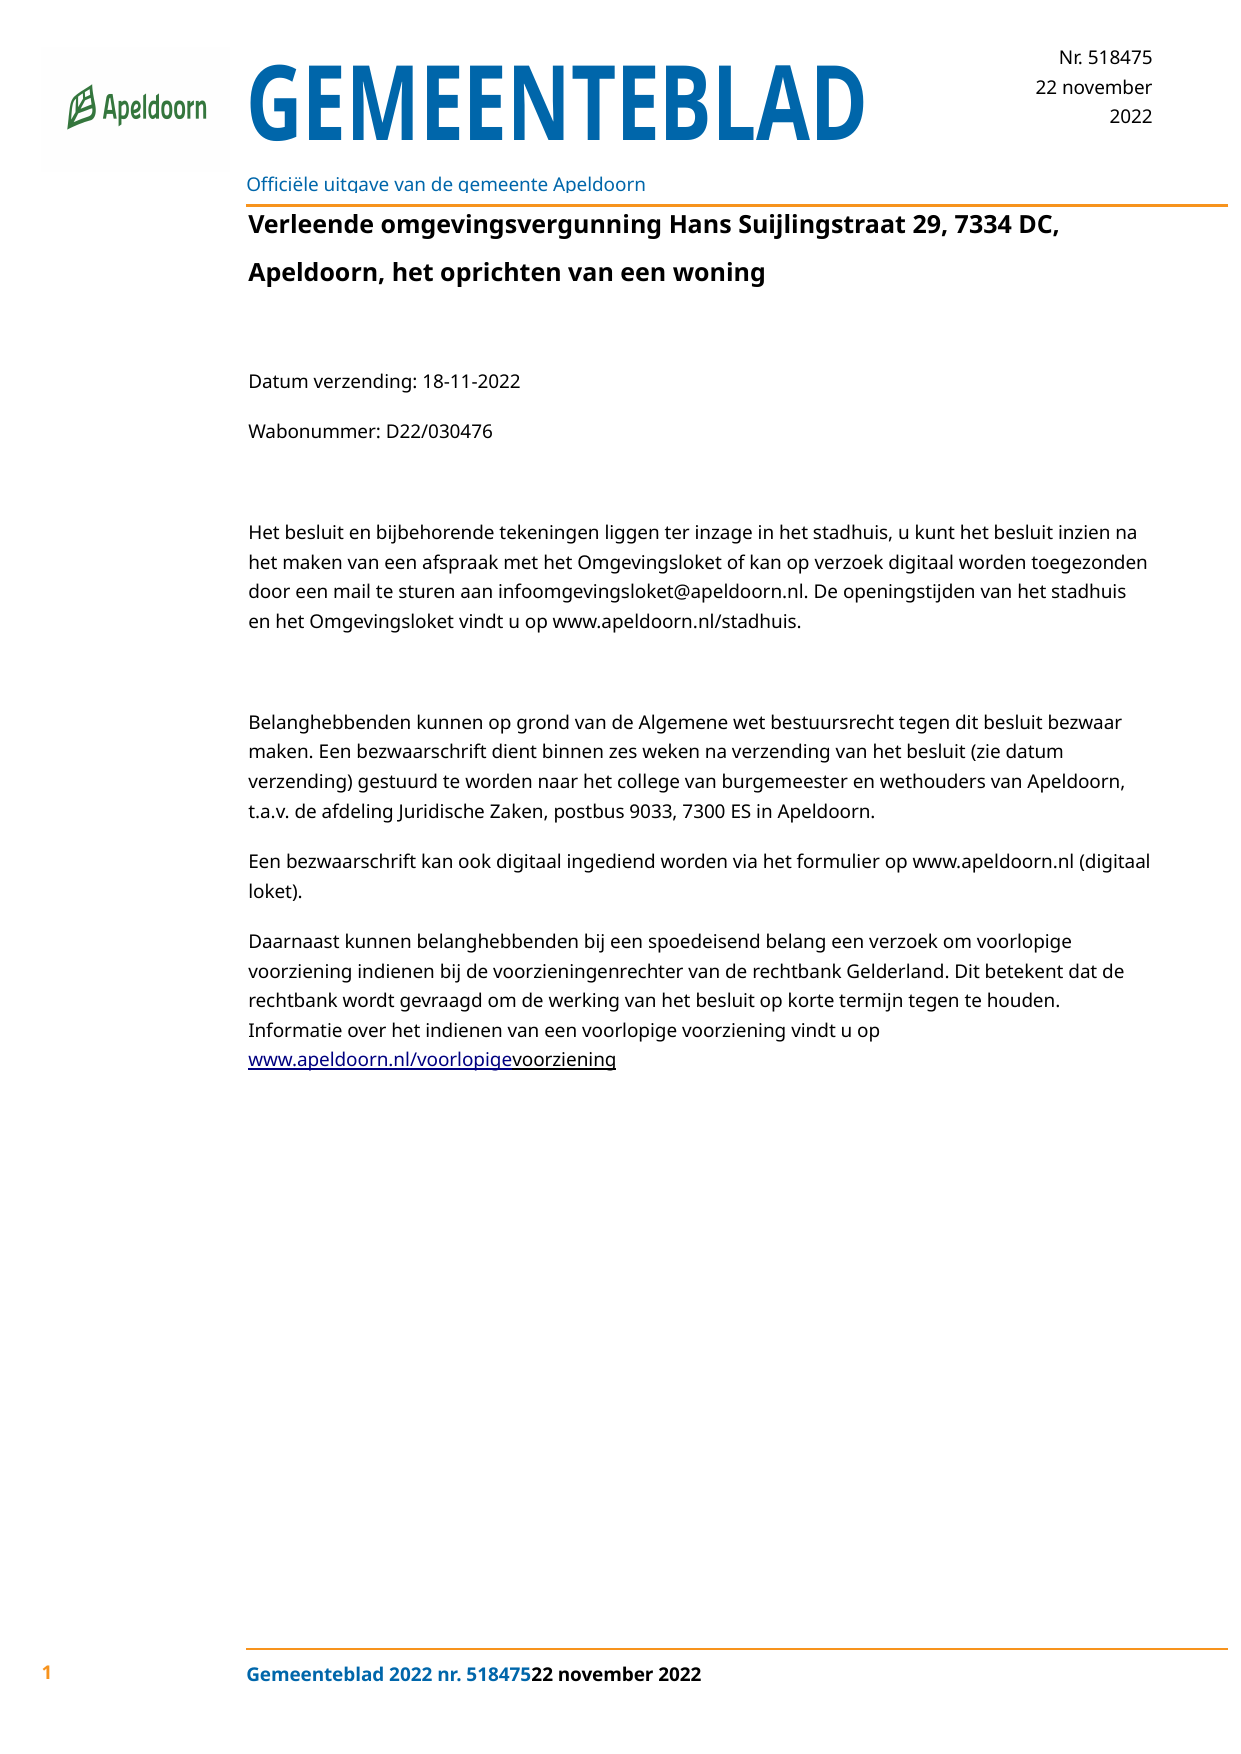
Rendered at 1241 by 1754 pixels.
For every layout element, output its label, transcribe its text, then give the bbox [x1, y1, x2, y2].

text Een bezwaarschrift kan ook digitaal ingediend worden via het formulier op www.apeldoorn.nl (digitaal loket). [248, 848, 1152, 904]
text Het besluit en bijbehorende tekeningen liggen ter inzage in het stadhuis, u kunt het besluit inzien na het maken van een afspraak met het Omgevingsloket of kan op verzoek digitaal worden toegezonden door een mail te sturen aan infoomgevingsloket@apeldoorn.nl. De openingstijden van het stadhuis en het Omgevingsloket vindt u op www.apeldoorn.nl/stadhuis. [248, 519, 1152, 634]
text Datum verzending: 18-11-2022 [248, 368, 1152, 394]
text Belanghebbenden kunnen op grond van de Algemene wet bestuursrecht tegen dit besluit bezwaar maken. Een bezwaarschrift dient binnen zes weken na verzending van het besluit (zie datum verzending) gestuurd te worden naar het college van burgemeester en wethouders van Apeldoorn, t.a.v. de afdeling Juridische Zaken, postbus 9033, 7300 ES in Apeldoorn. [248, 709, 1152, 824]
text Wabonummer: D22/030476 [248, 419, 1152, 444]
text Daarnaast kunnen belanghebbenden bij een spoedeisend belang een verzoek om voorlopige voorziening indienen bij de voorzieningenrechter van de rechtbank Gelderland. Dit betekent dat de rechtbank wordt gevraagd om de werking van het besluit op korte termijn tegen te houden. Informatie over het indienen van een voorlopige voorziening vindt u op www.apeldoorn.nl/voorlopigevoorziening [248, 928, 1152, 1072]
picture [41, 47, 231, 172]
text Verleende omgevingsvergunning Hans Suijlingstraat 29, 7334 DC, Apeldoorn, het oprichten van een woning [248, 207, 1152, 288]
